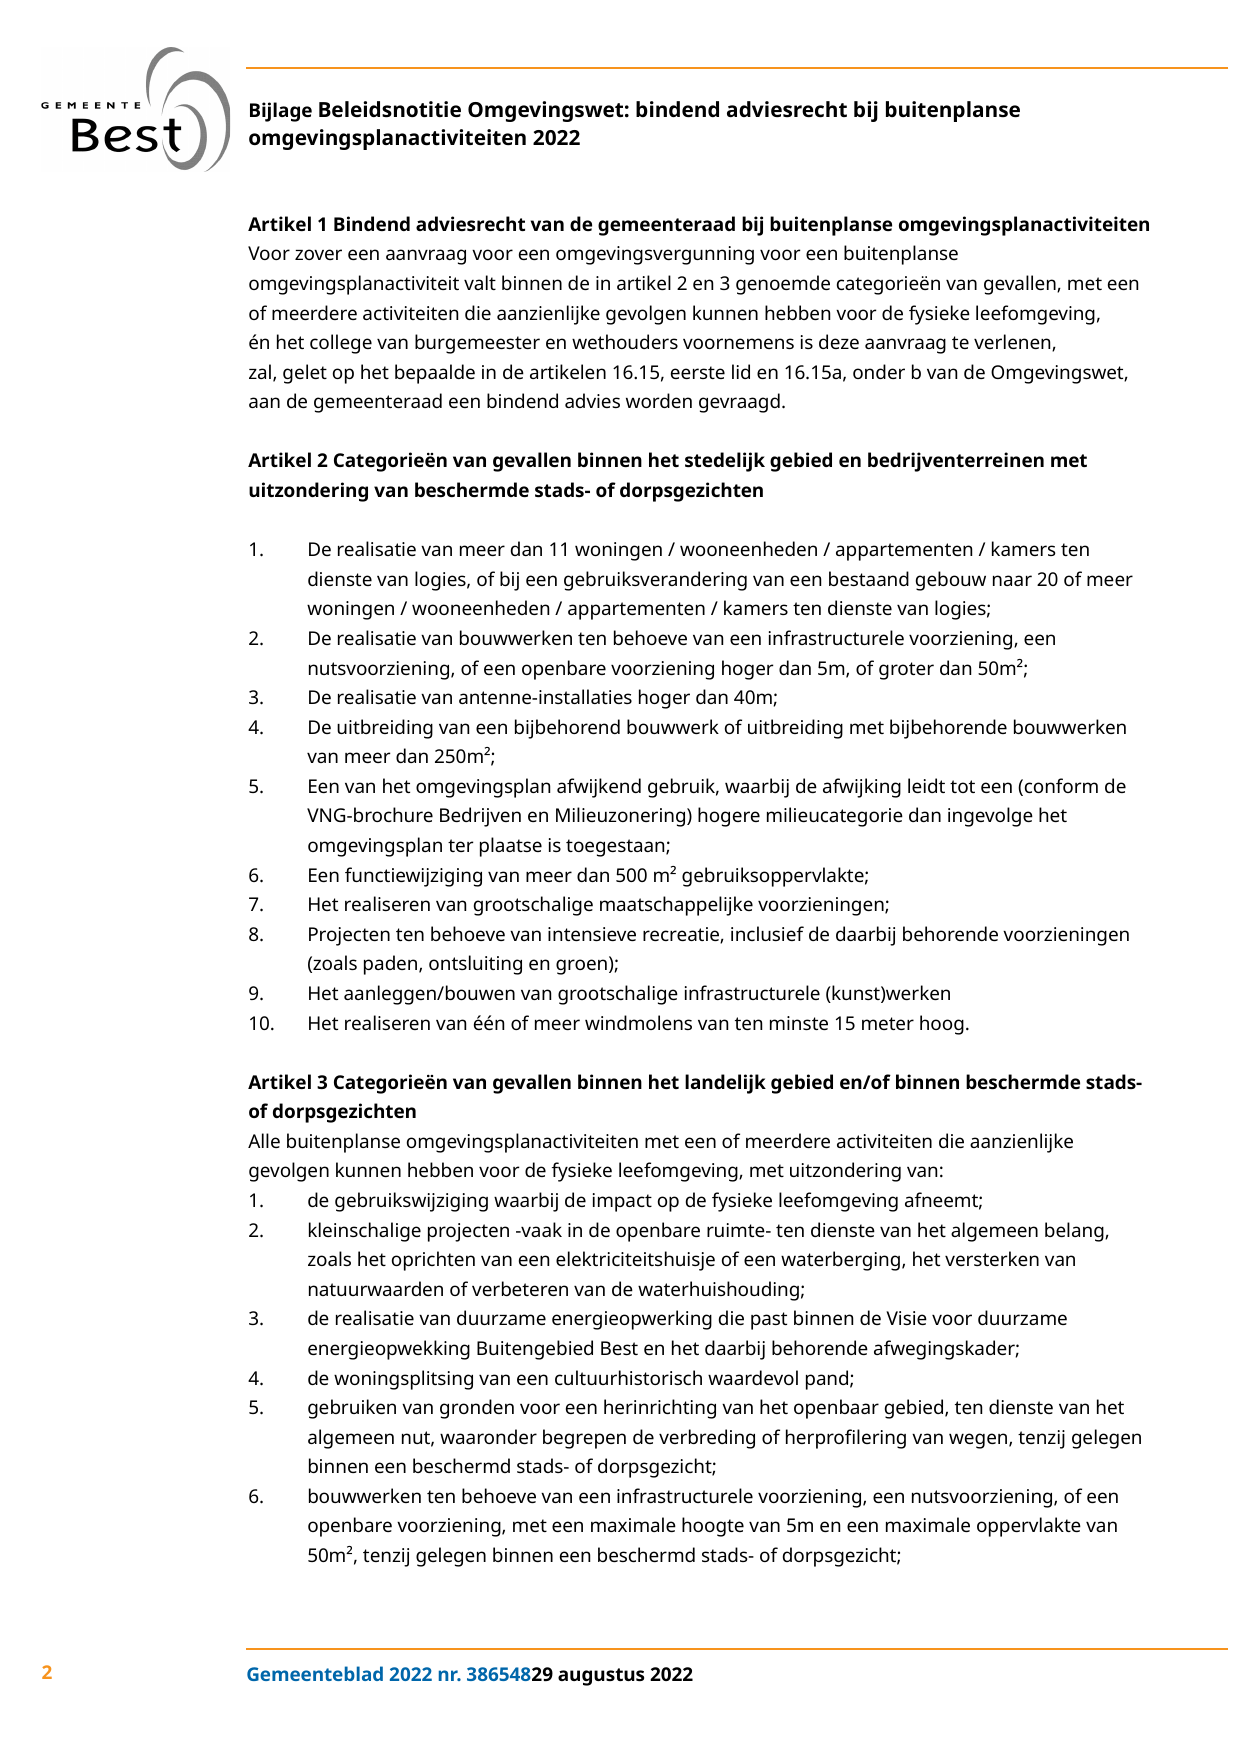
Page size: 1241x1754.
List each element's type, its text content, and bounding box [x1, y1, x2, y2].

list bouwwerken ten behoeve van een infrastructurele voorziening, een nutsvoorziening, of een openbare voorziening, met een maximale hoogte van 5m en een maximale oppervlakte van 50m², tenzij gelegen binnen een beschermd stads- of dorpsgezicht; [248, 1483, 1152, 1568]
list Projecten ten behoeve van intensieve recreatie, inclusief de daarbij behorende voorzieningen (zoals paden, ontsluiting en groen); [248, 921, 1152, 976]
list Het aanleggen/bouwen van grootschalige infrastructurele (kunst)werken [248, 980, 1152, 1006]
text Alle buitenplanse omgevingsplanactiviteiten met een of meerdere activiteiten die aanzienlijke gevolgen kunnen hebben voor de fysieke leefomgeving, met uitzondering van: [248, 1128, 1152, 1183]
list de realisatie van duurzame energieopwerking die past binnen de Visie voor duurzame energieopwekking Buitengebied Best en het daarbij behorende afwegingskader; [248, 1306, 1152, 1361]
list Het realiseren van één of meer windmolens van ten minste 15 meter hoog. [248, 1010, 1152, 1035]
list gebruiken van gronden voor een herinrichting van het openbaar gebied, ten dienste van het algemeen nut, waaronder begrepen de verbreding of herprofilering van wegen, tenzij gelegen binnen een beschermd stads- of dorpsgezicht; [248, 1394, 1152, 1479]
list Een functiewijziging van meer dan 500 m² gebruiksoppervlakte; [248, 862, 1152, 887]
list De realisatie van antenne-installaties hoger dan 40m; [248, 684, 1152, 710]
text Bijlage Beleidsnotitie Omgevingswet: bindend adviesrecht bij buitenplanse omgevingsplanactiviteiten 2022 [248, 95, 1152, 152]
list Het realiseren van grootschalige maatschappelijke voorzieningen; [248, 891, 1152, 917]
text Voor zover een aanvraag voor een omgevingsvergunning voor een buitenplanse omgevingsplanactiviteit valt binnen de in artikel 2 en 3 genoemde categorieën van gevallen, met een of meerdere activiteiten die aanzienlijke gevolgen kunnen hebben voor de fysieke leefomgeving, [248, 241, 1152, 325]
list de gebruikswijziging waarbij de impact op de fysieke leefomgeving afneemt; [248, 1187, 1152, 1213]
list de woningsplitsing van een cultuurhistorisch waardevol pand; [248, 1365, 1152, 1390]
list De realisatie van meer dan 11 woningen / wooneenheden / appartementen / kamers ten dienste van logies, of bij een gebruiksverandering van een bestaand gebouw naar 20 of meer woningen / wooneenheden / appartementen / kamers ten dienste van logies; [248, 536, 1152, 621]
list Een van het omgevingsplan afwijkend gebruik, waarbij de afwijking leidt tot een (conform de VNG-brochure Bedrijven en Milieuzonering) hogere milieucategorie dan ingevolge het omgevingsplan ter plaatse is toegestaan; [248, 773, 1152, 858]
text Artikel 1 Bindend adviesrecht van de gemeenteraad bij buitenplanse omgevingsplanactiviteiten [248, 211, 1152, 237]
text Artikel 2 Categorieën van gevallen binnen het stedelijk gebied en bedrijventerreinen met uitzondering van beschermde stads- of dorpsgezichten [248, 448, 1152, 503]
list De uitbreiding van een bijbehorend bouwwerk of uitbreiding met bijbehorende bouwwerken van meer dan 250m²; [248, 714, 1152, 769]
list kleinschalige projecten -vaak in de openbare ruimte- ten dienste van het algemeen belang, zoals het oprichten van een elektriciteitshuisje of een waterberging, het versterken van natuurwaarden of verbeteren van de waterhuishouding; [248, 1217, 1152, 1302]
picture [41, 47, 231, 172]
text zal, gelet op het bepaalde in de artikelen 16.15, eerste lid en 16.15a, onder b van de Omgevingswet, aan de gemeenteraad een bindend advies worden gevraagd. [248, 359, 1152, 414]
text én het college van burgemeester en wethouders voornemens is deze aanvraag te verlenen, [248, 329, 1152, 355]
list De realisatie van bouwwerken ten behoeve van een infrastructurele voorziening, een nutsvoorziening, of een openbare voorziening hoger dan 5m, of groter dan 50m²; [248, 625, 1152, 680]
text Artikel 3 Categorieën van gevallen binnen het landelijk gebied en/of binnen beschermde stads- of dorpsgezichten [248, 1069, 1152, 1124]
